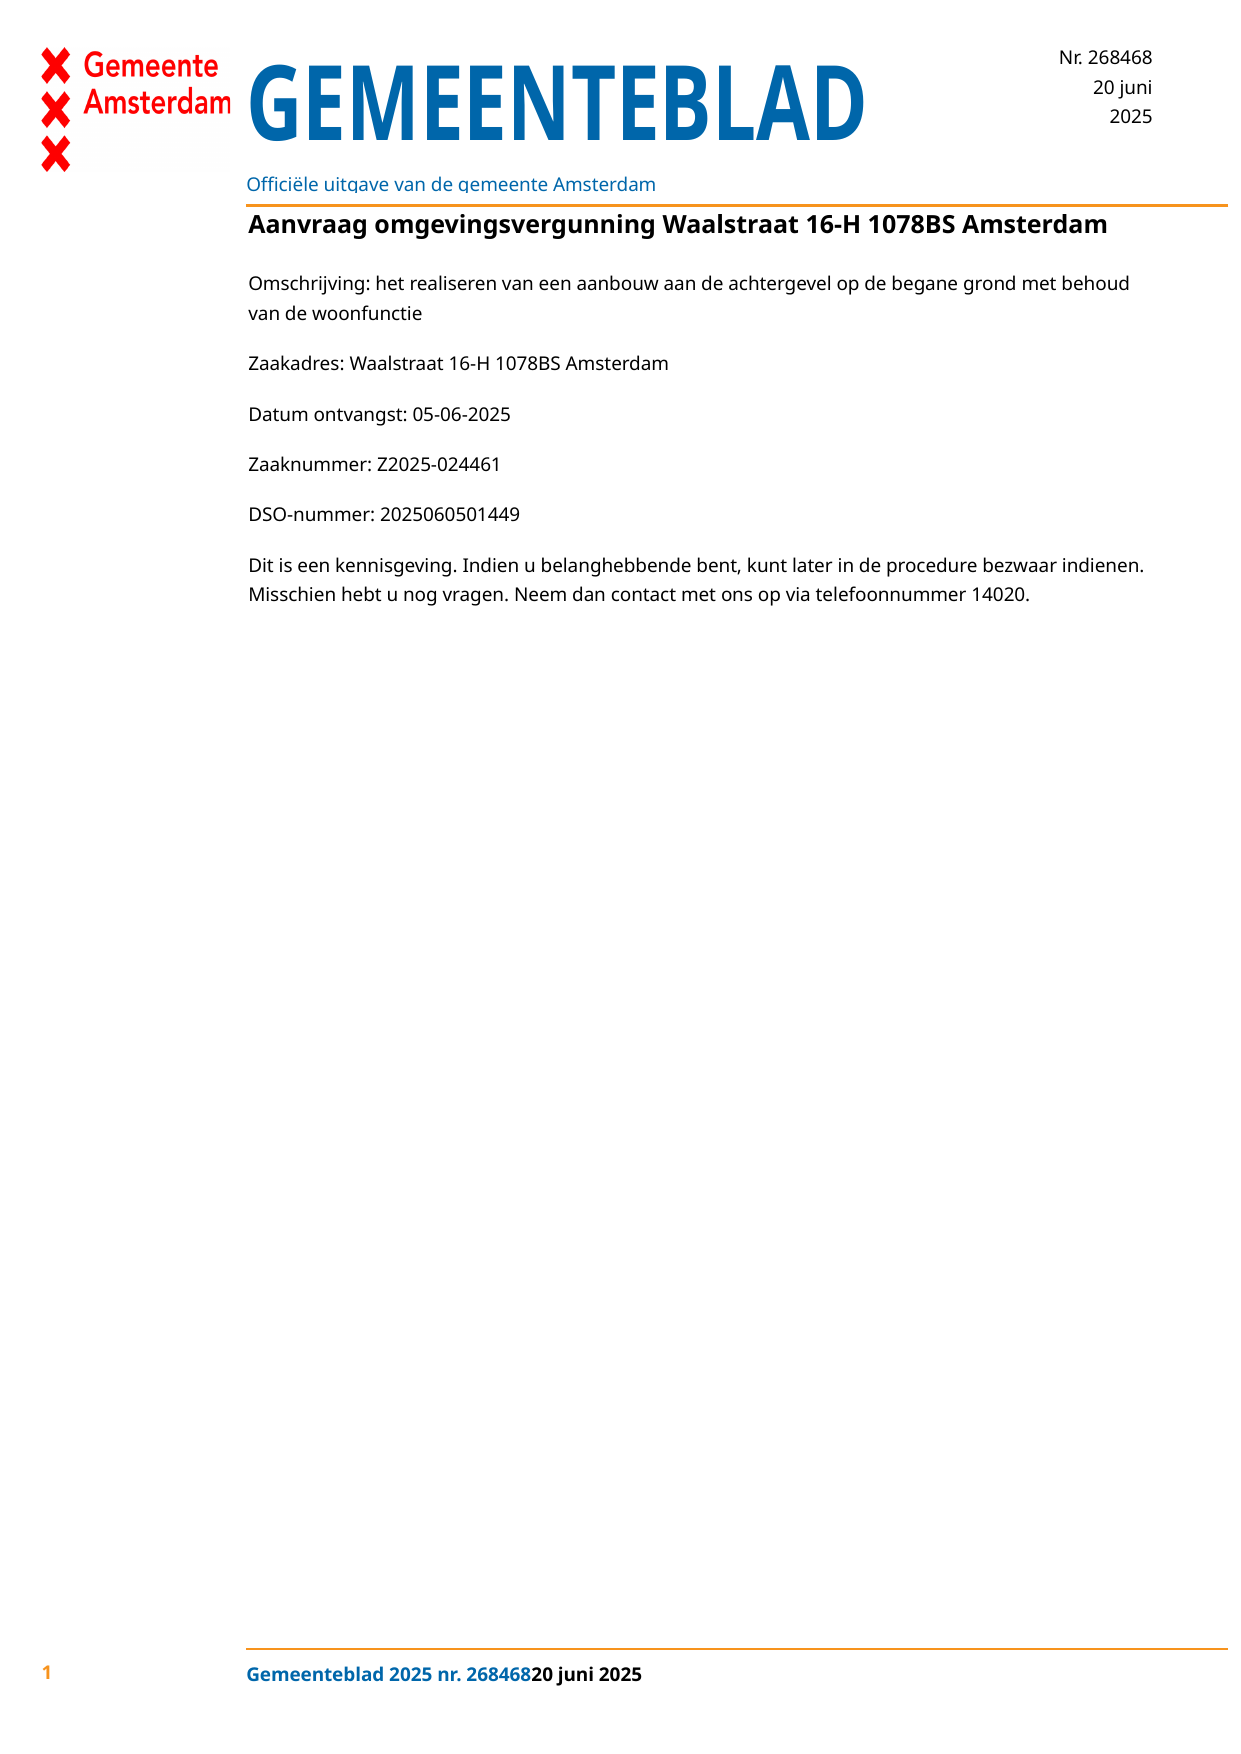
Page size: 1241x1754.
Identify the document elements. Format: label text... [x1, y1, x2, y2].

text Zaakadres: Waalstraat 16-H 1078BS Amsterdam [248, 350, 1152, 376]
picture [41, 47, 231, 172]
text Omschrijving: het realiseren van een aanbouw aan de achtergevel op de begane grond met behoud van de woonfunctie [248, 270, 1152, 326]
text Zaaknummer: Z2025-024461 [248, 451, 1152, 477]
text Aanvraag omgevingsvergunning Waalstraat 16-H 1078BS Amsterdam [248, 207, 1152, 241]
text Datum ontvangst: 05-06-2025 [248, 401, 1152, 426]
text Dit is een kennisgeving. Indien u belanghebbende bent, kunt later in de procedure bezwaar indienen. Misschien hebt u nog vragen. Neem dan contact met ons op via telefoonnummer 14020. [248, 552, 1152, 607]
text DSO-nummer: 2025060501449 [248, 502, 1152, 527]
